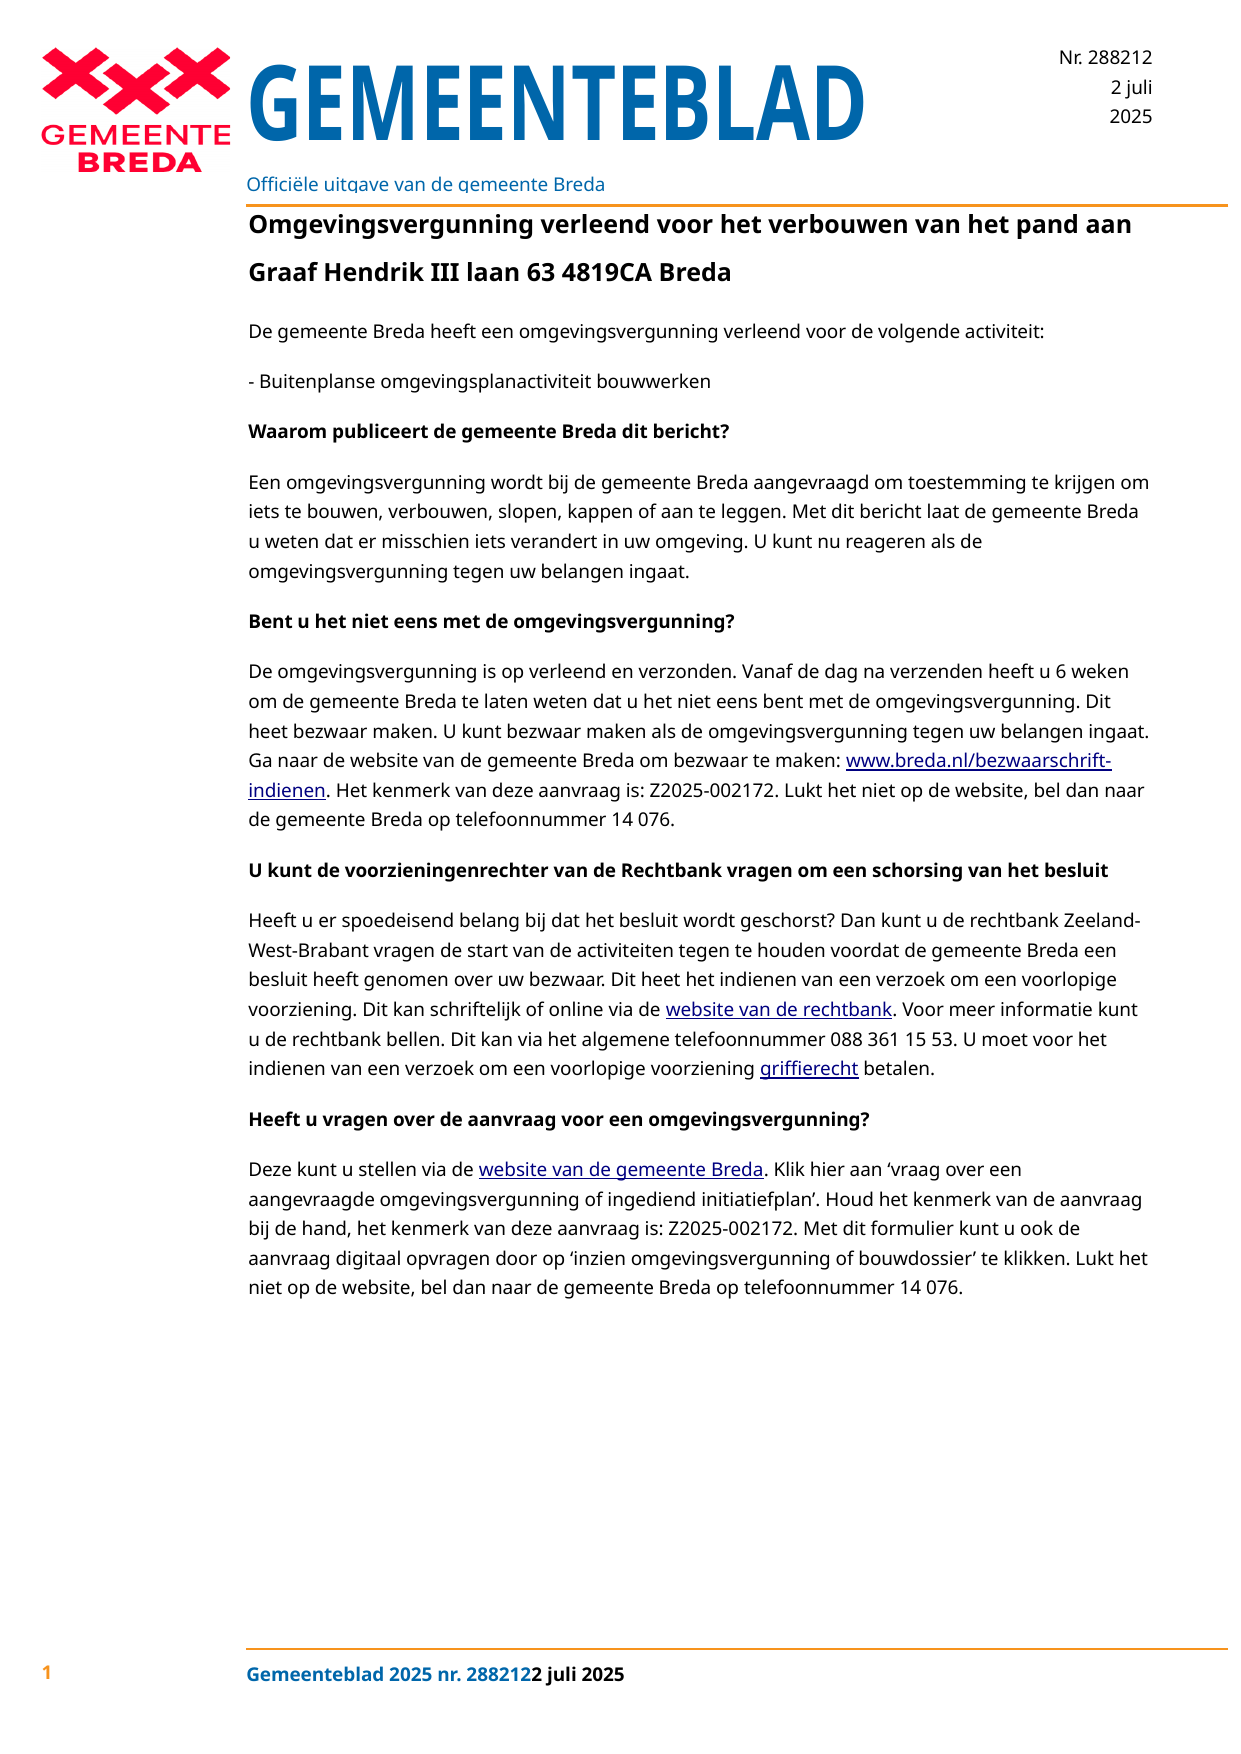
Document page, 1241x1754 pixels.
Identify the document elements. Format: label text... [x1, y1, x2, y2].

text Bent u het niet eens met de omgevingsvergunning? [248, 608, 1152, 634]
text Heeft u vragen over de aanvraag voor een omgevingsvergunning? [248, 1106, 1152, 1132]
text Heeft u er spoedeisend belang bij dat het besluit wordt geschorst? Dan kunt u de rechtbank Zeeland-West-Brabant vragen de start van de activiteiten tegen te houden voordat de gemeente Breda een besluit heeft genomen over uw bezwaar. Dit heet het indienen van een verzoek om een voorlopige voorziening. Dit kan schriftelijk of online via de website van de rechtbank. Voor meer informatie kunt u de rechtbank bellen. Dit kan via het algemene telefoonnummer 088 361 15 53. U moet voor het indienen van een verzoek om een voorlopige voorziening griffierecht betalen. [248, 907, 1152, 1081]
text Waarom publiceert de gemeente Breda dit bericht? [248, 419, 1152, 444]
text U kunt de voorzieningenrechter van de Rechtbank vragen om een schorsing van het besluit [248, 857, 1152, 883]
picture [41, 47, 231, 172]
text De gemeente Breda heeft een omgevingsvergunning verleend voor de volgende activiteit: [248, 318, 1152, 344]
text Deze kunt u stellen via de website van de gemeente Breda. Klik hier aan ‘vraag over een aangevraagde omgevingsvergunning of ingediend initiatiefplan’. Houd het kenmerk van de aanvraag bij de hand, het kenmerk van deze aanvraag is: Z2025-002172. Met dit formulier kunt u ook de aanvraag digitaal opvragen door op ‘inzien omgevingsvergunning of bouwdossier’ te klikken. Lukt het niet op de website, bel dan naar de gemeente Breda op telefoonnummer 14 076. [248, 1156, 1152, 1300]
text Omgevingsvergunning verleend voor het verbouwen van het pand aan Graaf Hendrik III laan 63 4819CA Breda [248, 207, 1152, 288]
text - Buitenplanse omgevingsplanactiviteit bouwwerken [248, 368, 1152, 394]
text De omgevingsvergunning is op verleend en verzonden. Vanaf de dag na verzenden heeft u 6 weken om de gemeente Breda te laten weten dat u het niet eens bent met de omgevingsvergunning. Dit heet bezwaar maken. U kunt bezwaar maken als de omgevingsvergunning tegen uw belangen ingaat. Ga naar de website van de gemeente Breda om bezwaar te maken: www.breda.nl/bezwaarschrift-indienen. Het kenmerk van deze aanvraag is: Z2025-002172. Lukt het niet op de website, bel dan naar de gemeente Breda op telefoonnummer 14 076. [248, 659, 1152, 832]
text Een omgevingsvergunning wordt bij de gemeente Breda aangevraagd om toestemming te krijgen om iets te bouwen, verbouwen, slopen, kappen of aan te leggen. Met dit bericht laat de gemeente Breda u weten dat er misschien iets verandert in uw omgeving. U kunt nu reageren als de omgevingsvergunning tegen uw belangen ingaat. [248, 469, 1152, 584]
